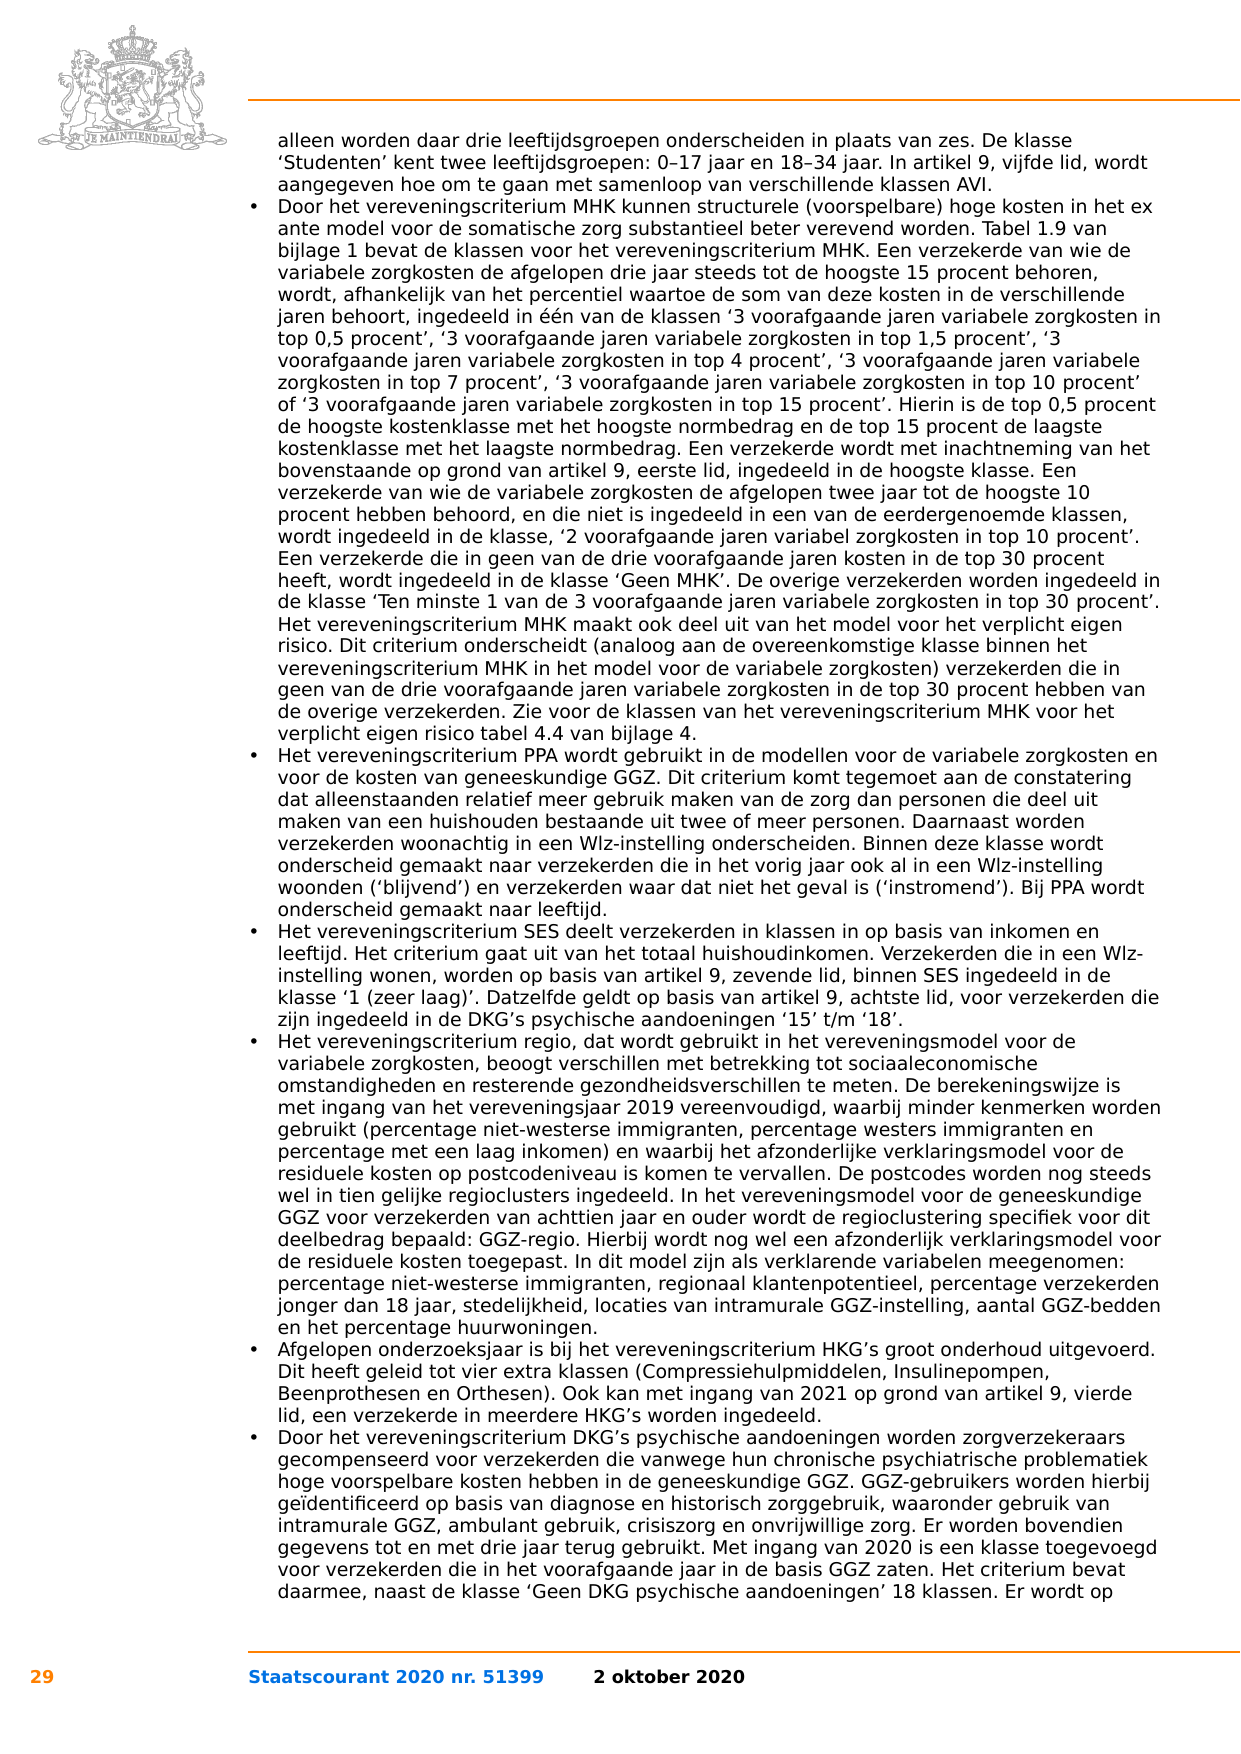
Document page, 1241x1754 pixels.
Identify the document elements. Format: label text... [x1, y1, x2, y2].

text • Door het vereveningscriterium MHK kunnen structurele (voorspelbare) hoge kosten in het ex ante model voor de somatische zorg substantieel beter verevend worden. Tabel 1.9 van bijlage 1 bevat de klassen voor het vereveningscriterium MHK. Een verzekerde van wie de variabele zorgkosten de afgelopen drie jaar steeds tot de hoogste 15 procent behoren, wordt, afhankelijk van het percentiel waartoe de som van deze kosten in de verschillende jaren behoort, ingedeeld in één van de klassen ‘3 voorafgaande jaren variabele zorgkosten in top 0,5 procent’, ‘3 voorafgaande jaren variabele zorgkosten in top 1,5 procent’, ‘3 voorafgaande jaren variabele zorgkosten in top 4 procent’, ‘3 voorafgaande jaren variabele zorgkosten in top 7 procent’, ‘3 voorafgaande jaren variabele zorgkosten in top 10 procent’ of ‘3 voorafgaande jaren variabele zorgkosten in top 15 procent’. Hierin is de top 0,5 procent de hoogste kostenklasse met het hoogste normbedrag en de top 15 procent de laagste kostenklasse met het laagste normbedrag. Een verzekerde wordt met inachtneming van het bovenstaande op grond van artikel 9, eerste lid, ingedeeld in de hoogste klasse. Een verzekerde van wie de variabele zorgkosten de afgelopen twee jaar tot de hoogste 10 procent hebben behoord, en die niet is ingedeeld in een van de eerdergenoemde klassen, wordt ingedeeld in de klasse, ‘2 voorafgaande jaren variabel zorgkosten in top 10 procent’. Een verzekerde die in geen van de drie voorafgaande jaren kosten in de top 30 procent heeft, wordt ingedeeld in de klasse ‘Geen MHK’. De overige verzekerden worden ingedeeld in de klasse ‘Ten minste 1 van de 3 voorafgaande jaren variabele zorgkosten in top 30 procent’. Het vereveningscriterium MHK maakt ook deel uit van het model voor het verplicht eigen risico. Dit criterium onderscheidt (analoog aan de overeenkomstige klasse binnen het vereveningscriterium MHK in het model voor de variabele zorgkosten) verzekerden die in geen van de drie voorafgaande jaren variabele zorgkosten in de top 30 procent hebben van de overige verzekerden. Zie voor de klassen van het vereveningscriterium MHK voor het verplicht eigen risico tabel 4.4 van bijlage 4. [248, 196, 1163, 745]
text • Afgelopen onderzoeksjaar is bij het vereveningscriterium HKG’s groot onderhoud uitgevoerd. Dit heeft geleid tot vier extra klassen (Compressiehulpmiddelen, Insulinepompen, Beenprothesen en Orthesen). Ook kan met ingang van 2021 op grond van artikel 9, vierde lid, een verzekerde in meerdere HKG’s worden ingedeeld. [248, 1339, 1163, 1427]
text • Het vereveningscriterium SES deelt verzekerden in klassen in op basis van inkomen en leeftijd. Het criterium gaat uit van het totaal huishoudinkomen. Verzekerden die in een Wlz-instelling wonen, worden op basis van artikel 9, zevende lid, binnen SES ingedeeld in de klasse ‘1 (zeer laag)’. Datzelfde geldt op basis van artikel 9, achtste lid, voor verzekerden die zijn ingedeeld in de DKG’s psychische aandoeningen ‘15’ t/m ‘18’. [248, 921, 1163, 1031]
text • Door het vereveningscriterium DKG’s psychische aandoeningen worden zorgverzekeraars gecompenseerd voor verzekerden die vanwege hun chronische psychiatrische problematiek hoge voorspelbare kosten hebben in de geneeskundige GGZ. GGZ-gebruikers worden hierbij geïdentificeerd op basis van diagnose en historisch zorggebruik, waaronder gebruik van intramurale GGZ, ambulant gebruik, crisiszorg en onvrijwillige zorg. Er worden bovendien gegevens tot en met drie jaar terug gebruikt. Met ingang van 2020 is een klasse toegevoegd voor verzekerden die in het voorafgaande jaar in de basis GGZ zaten. Het criterium bevat daarmee, naast de klasse ‘Geen DKG psychische aandoeningen’ 18 klassen. Er wordt op [248, 1427, 1163, 1602]
text alleen worden daar drie leeftijdsgroepen onderscheiden in plaats van zes. De klasse ‘Studenten’ kent twee leeftijdsgroepen: 0–17 jaar en 18–34 jaar. In artikel 9, vijfde lid, wordt aangegeven hoe om te gaan met samenloop van verschillende klassen AVI. [248, 130, 1163, 196]
text • Het vereveningscriterium regio, dat wordt gebruikt in het vereveningsmodel voor de variabele zorgkosten, beoogt verschillen met betrekking tot sociaaleconomische omstandigheden en resterende gezondheidsverschillen te meten. De berekeningswijze is met ingang van het vereveningsjaar 2019 vereenvoudigd, waarbij minder kenmerken worden gebruikt (percentage niet-westerse immigranten, percentage westers immigranten en percentage met een laag inkomen) en waarbij het afzonderlijke verklaringsmodel voor de residuele kosten op postcodeniveau is komen te vervallen. De postcodes worden nog steeds wel in tien gelijke regioclusters ingedeeld. In het vereveningsmodel voor de geneeskundige GGZ voor verzekerden van achttien jaar en ouder wordt de regioclustering specifiek voor dit deelbedrag bepaald: GGZ-regio. Hierbij wordt nog wel een afzonderlijk verklaringsmodel voor de residuele kosten toegepast. In dit model zijn als verklarende variabelen meegenomen: percentage niet-westerse immigranten, regionaal klantenpotentieel, percentage verzekerden jonger dan 18 jaar, stedelijkheid, locaties van intramurale GGZ-instelling, aantal GGZ-bedden en het percentage huurwoningen. [248, 1031, 1163, 1339]
text • Het vereveningscriterium PPA wordt gebruikt in de modellen voor de variabele zorgkosten en voor de kosten van geneeskundige GGZ. Dit criterium komt tegemoet aan de constatering dat alleenstaanden relatief meer gebruik maken van de zorg dan personen die deel uit maken van een huishouden bestaande uit twee of meer personen. Daarnaast worden verzekerden woonachtig in een Wlz-instelling onderscheiden. Binnen deze klasse wordt onderscheid gemaakt naar verzekerden die in het vorig jaar ook al in een Wlz-instelling woonden (‘blijvend’) en verzekerden waar dat niet het geval is (‘instromend’). Bij PPA wordt onderscheid gemaakt naar leeftijd. [248, 745, 1163, 921]
picture [38, 25, 227, 150]
